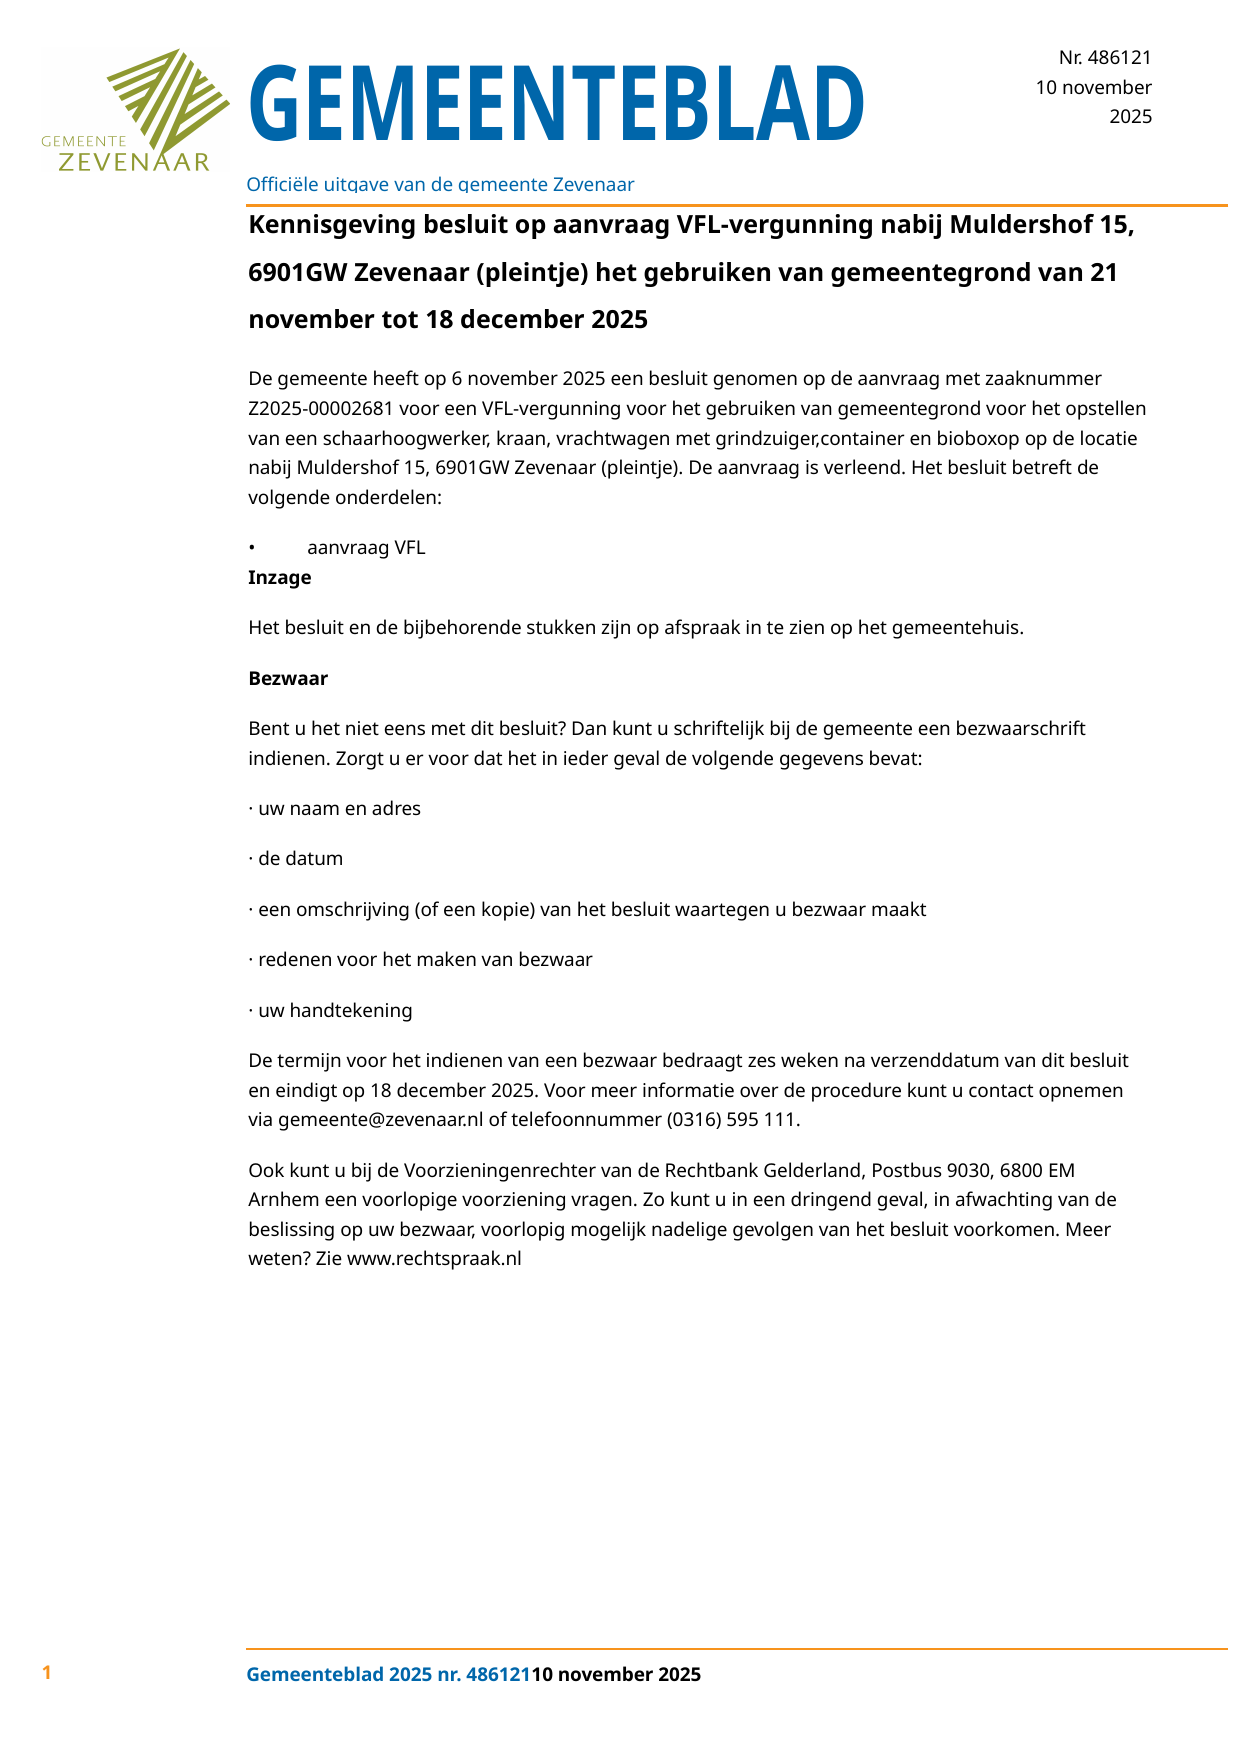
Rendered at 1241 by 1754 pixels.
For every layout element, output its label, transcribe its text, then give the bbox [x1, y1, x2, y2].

text Bent u het niet eens met dit besluit? Dan kunt u schriftelijk bij de gemeente een bezwaarschrift indienen. Zorgt u er voor dat het in ieder geval de volgende gegevens bevat: [248, 715, 1152, 770]
text · de datum [248, 846, 1152, 871]
text Ook kunt u bij de Voorzieningenrechter van de Rechtbank Gelderland, Postbus 9030, 6800 EM Arnhem een voorlopige voorziening vragen. Zo kunt u in een dringend geval, in afwachting van de beslissing op uw bezwaar, voorlopig mogelijk nadelige gevolgen van het besluit voorkomen. Meer weten? Zie www.rechtspraak.nl [248, 1157, 1152, 1271]
text · redenen voor het maken van bezwaar [248, 946, 1152, 972]
list aanvraag VFL [248, 534, 1152, 560]
text Inzage [248, 564, 1152, 589]
text · een omschrijving (of een kopie) van het besluit waartegen u bezwaar maakt [248, 896, 1152, 922]
text De termijn voor het indienen van een bezwaar bedraagt zes weken na verzenddatum van dit besluit en eindigt op 18 december 2025. Voor meer informatie over de procedure kunt u contact opnemen via gemeente@zevenaar.nl of telefoonnummer (0316) 595 111. [248, 1047, 1152, 1132]
text Bezwaar [248, 665, 1152, 690]
text Het besluit en de bijbehorende stukken zijn op afspraak in te zien op het gemeentehuis. [248, 614, 1152, 640]
text · uw naam en adres [248, 795, 1152, 821]
picture [41, 47, 231, 172]
text Kennisgeving besluit op aanvraag VFL-vergunning nabij Muldershof 15, 6901GW Zevenaar (pleintje) het gebruiken van gemeentegrond van 21 november tot 18 december 2025 [248, 207, 1152, 336]
text · uw handtekening [248, 997, 1152, 1022]
text De gemeente heeft op 6 november 2025 een besluit genomen op de aanvraag met zaaknummer Z2025-00002681 voor een VFL-vergunning voor het gebruiken van gemeentegrond voor het opstellen van een schaarhoogwerker, kraan, vrachtwagen met grindzuiger,container en bioboxop op de locatie nabij Muldershof 15, 6901GW Zevenaar (pleintje). De aanvraag is verleend. Het besluit betreft de volgende onderdelen: [248, 366, 1152, 509]
